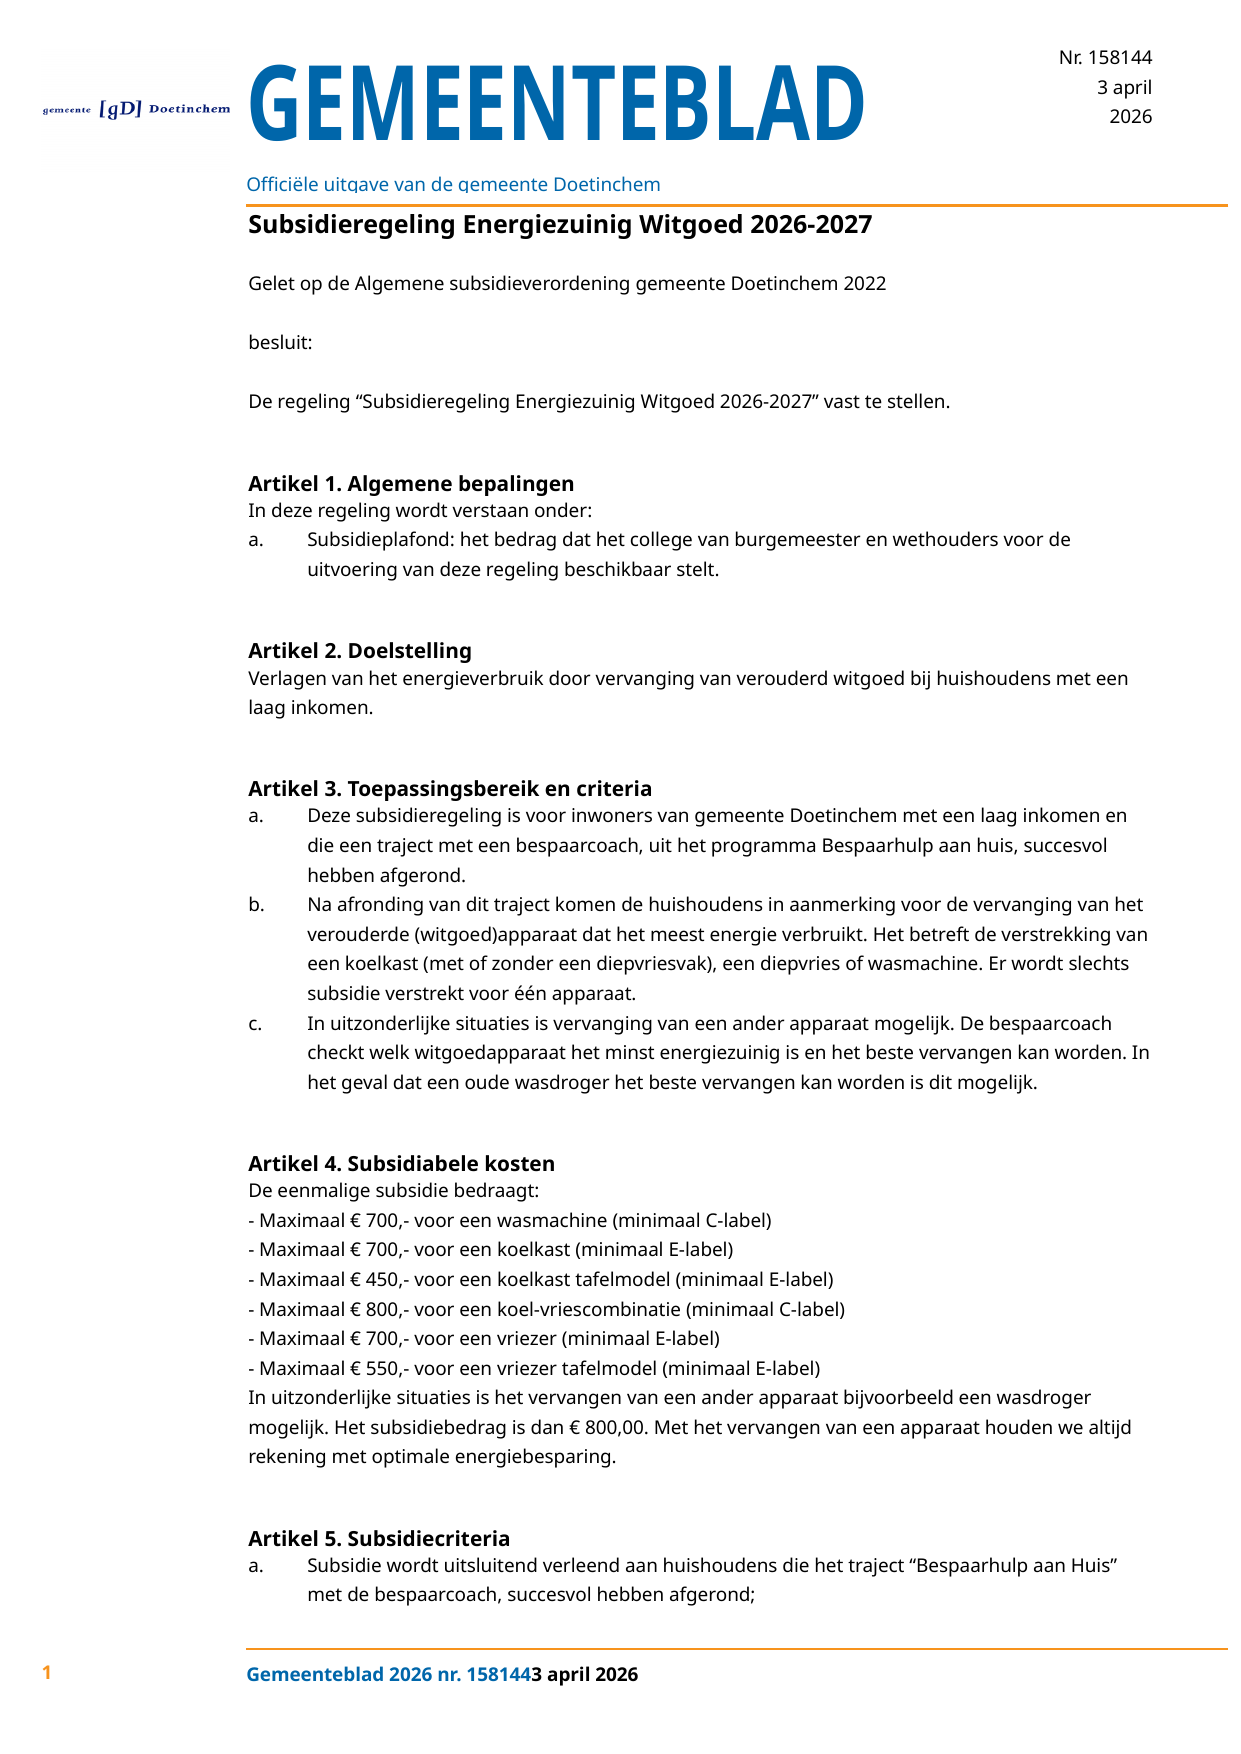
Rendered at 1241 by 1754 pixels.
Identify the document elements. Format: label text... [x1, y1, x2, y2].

list Na afronding van dit traject komen de huishoudens in aanmerking voor de vervanging van het verouderde (witgoed)apparaat dat het meest energie verbruikt. Het betreft de verstrekking van een koelkast (met of zonder een diepvriesvak), een diepvries of wasmachine. Er wordt slechts subsidie verstrekt voor één apparaat. [248, 891, 1152, 1006]
text Artikel 1. Algemene bepalingen [248, 469, 1152, 497]
list Subsidie wordt uitsluitend verleend aan huishoudens die het traject “Bespaarhulp aan Huis” met de bespaarcoach, succesvol hebben afgerond; [248, 1552, 1152, 1607]
text In deze regeling wordt verstaan onder: [248, 497, 1152, 523]
text Artikel 3. Toepassingsbereik en criteria [248, 774, 1152, 803]
text Subsidieregeling Energiezuinig Witgoed 2026-2027 [248, 207, 1152, 241]
text Verlagen van het energieverbruik door vervanging van verouderd witgoed bij huishoudens met een laag inkomen. [248, 665, 1152, 720]
text - Maximaal € 800,- voor een koel-vriescombinatie (minimaal C-label) [248, 1296, 1152, 1321]
text Artikel 2. Doelstelling [248, 636, 1152, 665]
text - Maximaal € 450,- voor een koelkast tafelmodel (minimaal E-label) [248, 1266, 1152, 1292]
text Artikel 5. Subsidiecriteria [248, 1524, 1152, 1552]
text - Maximaal € 700,- voor een koelkast (minimaal E-label) [248, 1237, 1152, 1262]
text - Maximaal € 700,- voor een vriezer (minimaal E-label) [248, 1325, 1152, 1351]
text De regeling “Subsidieregeling Energiezuinig Witgoed 2026-2027” vast te stellen. [248, 389, 1152, 414]
text De eenmalige subsidie bedraagt: [248, 1177, 1152, 1203]
text Artikel 4. Subsidiabele kosten [248, 1149, 1152, 1177]
text - Maximaal € 700,- voor een wasmachine (minimaal C-label) [248, 1207, 1152, 1233]
text Gelet op de Algemene subsidieverordening gemeente Doetinchem 2022 [248, 270, 1152, 296]
text - Maximaal € 550,- voor een vriezer tafelmodel (minimaal E-label) [248, 1355, 1152, 1381]
text In uitzonderlijke situaties is het vervangen van een ander apparaat bijvoorbeeld een wasdroger mogelijk. Het subsidiebedrag is dan € 800,00. Met het vervangen van een apparaat houden we altijd rekening met optimale energiebesparing. [248, 1384, 1152, 1469]
list In uitzonderlijke situaties is vervanging van een ander apparaat mogelijk. De bespaarcoach checkt welk witgoedapparaat het minst energiezuinig is en het beste vervangen kan worden. In het geval dat een oude wasdroger het beste vervangen kan worden is dit mogelijk. [248, 1010, 1152, 1095]
list Subsidieplafond: het bedrag dat het college van burgemeester en wethouders voor de uitvoering van deze regeling beschikbaar stelt. [248, 527, 1152, 582]
list Deze subsidieregeling is voor inwoners van gemeente Doetinchem met een laag inkomen en die een traject met een bespaarcoach, uit het programma Bespaarhulp aan huis, succesvol hebben afgerond. [248, 803, 1152, 888]
picture [41, 47, 231, 172]
text besluit: [248, 329, 1152, 355]
